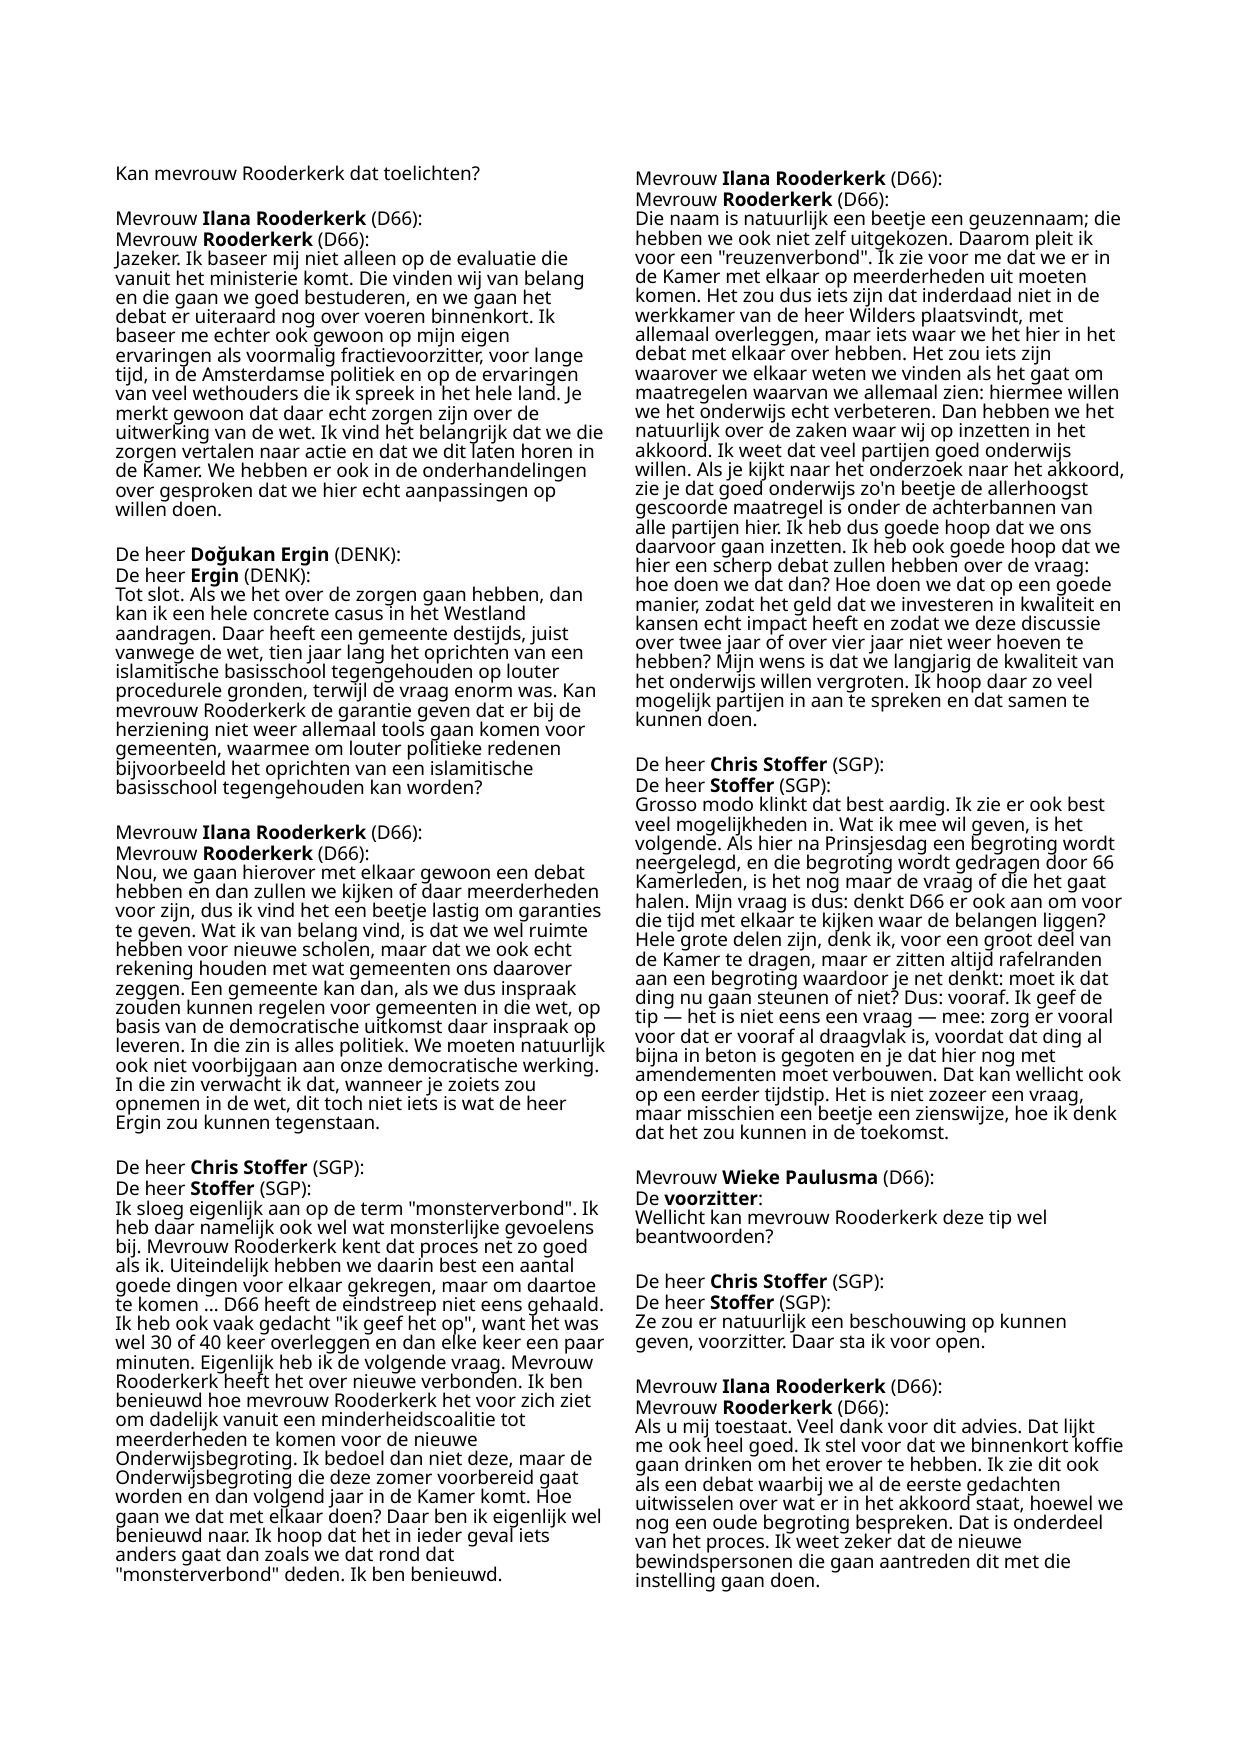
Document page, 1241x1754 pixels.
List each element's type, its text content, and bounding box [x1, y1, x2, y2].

text Mevrouw Rooderkerk (D66): [635, 1399, 1125, 1418]
text Mevrouw Ilana Rooderkerk (D66): [115, 819, 605, 844]
text Mevrouw Wieke Paulusma (D66): [635, 1164, 1125, 1190]
text Mevrouw Rooderkerk (D66): [115, 844, 605, 864]
text De heer Ergin (DENK): [115, 567, 605, 586]
text Die naam is natuurlijk een beetje een geuzennaam; die hebben we ook niet zelf uitgekozen. Daarom pleit ik voor een "reuzenverbond". Ik zie voor me dat we er in de Kamer met elkaar op meerderheden uit moeten komen. Het zou dus iets zijn dat inderdaad niet in de werkkamer van de heer Wilders plaatsvindt, met allemaal overleggen, maar iets waar we het hier in het debat met elkaar over hebben. Het zou iets zijn waarover we elkaar weten we vinden als het gaat om maatregelen waarvan we allemaal zien: hiermee willen we het onderwijs echt verbeteren. Dan hebben we het natuurlijk over de zaken waar wij op inzetten in het akkoord. Ik weet dat veel partijen goed onderwijs willen. Als je kijkt naar het onderzoek naar het akkoord, zie je dat goed onderwijs zo'n beetje de allerhoogst gescoorde maatregel is onder de achterbannen van alle partijen hier. Ik heb dus goede hoop dat we ons daarvoor gaan inzetten. Ik heb ook goede hoop dat we hier een scherp debat zullen hebben over de vraag: hoe doen we dat dan? Hoe doen we dat op een goede manier, zodat het geld dat we investeren in kwaliteit en kansen echt impact heeft en zodat we deze discussie over twee jaar of over vier jaar niet weer hoeven te hebben? Mijn wens is dat we langjarig de kwaliteit van het onderwijs willen vergroten. Ik hoop daar zo veel mogelijk partijen in aan te spreken en dat samen te kunnen doen. [635, 210, 1125, 731]
text Mevrouw Rooderkerk (D66): [635, 191, 1125, 210]
text Als u mij toestaat. Veel dank voor dit advies. Dat lijkt me ook heel goed. Ik stel voor dat we binnenkort koffie gaan drinken om het erover te hebben. Ik zie dit ook als een debat waarbij we al de eerste gedachten uitwisselen over wat er in het akkoord staat, hoewel we nog een oude begroting bespreken. Dat is onderdeel van het proces. Ik weet zeker dat de nieuwe bewindspersonen die gaan aantreden dit met die instelling gaan doen. [635, 1418, 1125, 1591]
text De heer Stoffer (SGP): [635, 1294, 1125, 1313]
text Kan mevrouw Rooderkerk dat toelichten? [115, 165, 605, 184]
text Mevrouw Ilana Rooderkerk (D66): [635, 1373, 1125, 1399]
text De heer Doğukan Ergin (DENK): [115, 541, 605, 567]
text De heer Chris Stoffer (SGP): [635, 751, 1125, 777]
text De heer Stoffer (SGP): [635, 777, 1125, 796]
text Nou, we gaan hierover met elkaar gewoon een debat hebben en dan zullen we kijken of daar meerderheden voor zijn, dus ik vind het een beetje lastig om garanties te geven. Wat ik van belang vind, is dat we wel ruimte hebben voor nieuwe scholen, maar dat we ook echt rekening houden met wat gemeenten ons daarover zeggen. Een gemeente kan dan, als we dus inspraak zouden kunnen regelen voor gemeenten in die wet, op basis van de democratische uitkomst daar inspraak op leveren. In die zin is alles politiek. We moeten natuurlijk ook niet voorbijgaan aan onze democratische werking. In die zin verwacht ik dat, wanneer je zoiets zou opnemen in de wet, dit toch niet iets is wat de heer Ergin zou kunnen tegenstaan. [115, 864, 605, 1134]
text Mevrouw Ilana Rooderkerk (D66): [115, 205, 605, 231]
text De heer Chris Stoffer (SGP): [635, 1268, 1125, 1294]
text De heer Chris Stoffer (SGP): [115, 1154, 605, 1180]
text Jazeker. Ik baseer mij niet alleen op de evaluatie die vanuit het ministerie komt. Die vinden wij van belang en die gaan we goed bestuderen, en we gaan het debat er uiteraard nog over voeren binnenkort. Ik baseer me echter ook gewoon op mijn eigen ervaringen als voormalig fractievoorzitter, voor lange tijd, in de Amsterdamse politiek en op de ervaringen van veel wethouders die ik spreek in het hele land. Je merkt gewoon dat daar echt zorgen zijn over de uitwerking van de wet. Ik vind het belangrijk dat we die zorgen vertalen naar actie en dat we dit laten horen in de Kamer. We hebben er ook in de onderhandelingen over gesproken dat we hier echt aanpassingen op willen doen. [115, 250, 605, 520]
text Wellicht kan mevrouw Rooderkerk deze tip wel beantwoorden? [635, 1209, 1125, 1248]
text De voorzitter: [635, 1190, 1125, 1209]
text Grosso modo klinkt dat best aardig. Ik zie er ook best veel mogelijkheden in. Wat ik mee wil geven, is het volgende. Als hier na Prinsjesdag een begroting wordt neergelegd, en die begroting wordt gedragen door 66 Kamerleden, is het nog maar de vraag of die het gaat halen. Mijn vraag is dus: denkt D66 er ook aan om voor die tijd met elkaar te kijken waar de belangen liggen? Hele grote delen zijn, denk ik, voor een groot deel van de Kamer te dragen, maar er zitten altijd rafelranden aan een begroting waardoor je net denkt: moet ik dat ding nu gaan steunen of niet? Dus: vooraf. Ik geef de tip — het is niet eens een vraag — mee: zorg er vooral voor dat er vooraf al draagvlak is, voordat dat ding al bijna in beton is gegoten en je dat hier nog met amendementen moet verbouwen. Dat kan wellicht ook op een eerder tijdstip. Het is niet zozeer een vraag, maar misschien een beetje een zienswijze, hoe ik denk dat het zou kunnen in de toekomst. [635, 796, 1125, 1143]
text Ik sloeg eigenlijk aan op de term "monsterverbond". Ik heb daar namelijk ook wel wat monsterlijke gevoelens bij. Mevrouw Rooderkerk kent dat proces net zo goed als ik. Uiteindelijk hebben we daarin best een aantal goede dingen voor elkaar gekregen, maar om daartoe te komen … D66 heeft de eindstreep niet eens gehaald. Ik heb ook vaak gedacht "ik geef het op", want het was wel 30 of 40 keer overleggen en dan elke keer een paar minuten. Eigenlijk heb ik de volgende vraag. Mevrouw Rooderkerk heeft het over nieuwe verbonden. Ik ben benieuwd hoe mevrouw Rooderkerk het voor zich ziet om dadelijk vanuit een minderheidscoalitie tot meerderheden te komen voor de nieuwe Onderwijsbegroting. Ik bedoel dan niet deze, maar de Onderwijsbegroting die deze zomer voorbereid gaat worden en dan volgend jaar in de Kamer komt. Hoe gaan we dat met elkaar doen? Daar ben ik eigenlijk wel benieuwd naar. Ik hoop dat het in ieder geval iets anders gaat dan zoals we dat rond dat "monsterverbond" deden. Ik ben benieuwd. [115, 1199, 605, 1585]
text Mevrouw Rooderkerk (D66): [115, 231, 605, 250]
text Mevrouw Ilana Rooderkerk (D66): [635, 165, 1125, 191]
text Ze zou er natuurlijk een beschouwing op kunnen geven, voorzitter. Daar sta ik voor open. [635, 1313, 1125, 1352]
text Tot slot. Als we het over de zorgen gaan hebben, dan kan ik een hele concrete casus in het Westland aandragen. Daar heeft een gemeente destijds, juist vanwege de wet, tien jaar lang het oprichten van een islamitische basisschool tegengehouden op louter procedurele gronden, terwijl de vraag enorm was. Kan mevrouw Rooderkerk de garantie geven dat er bij de herziening niet weer allemaal tools gaan komen voor gemeenten, waarmee om louter politieke redenen bijvoorbeeld het oprichten van een islamitische basisschool tegengehouden kan worden? [115, 586, 605, 798]
text De heer Stoffer (SGP): [115, 1180, 605, 1199]
